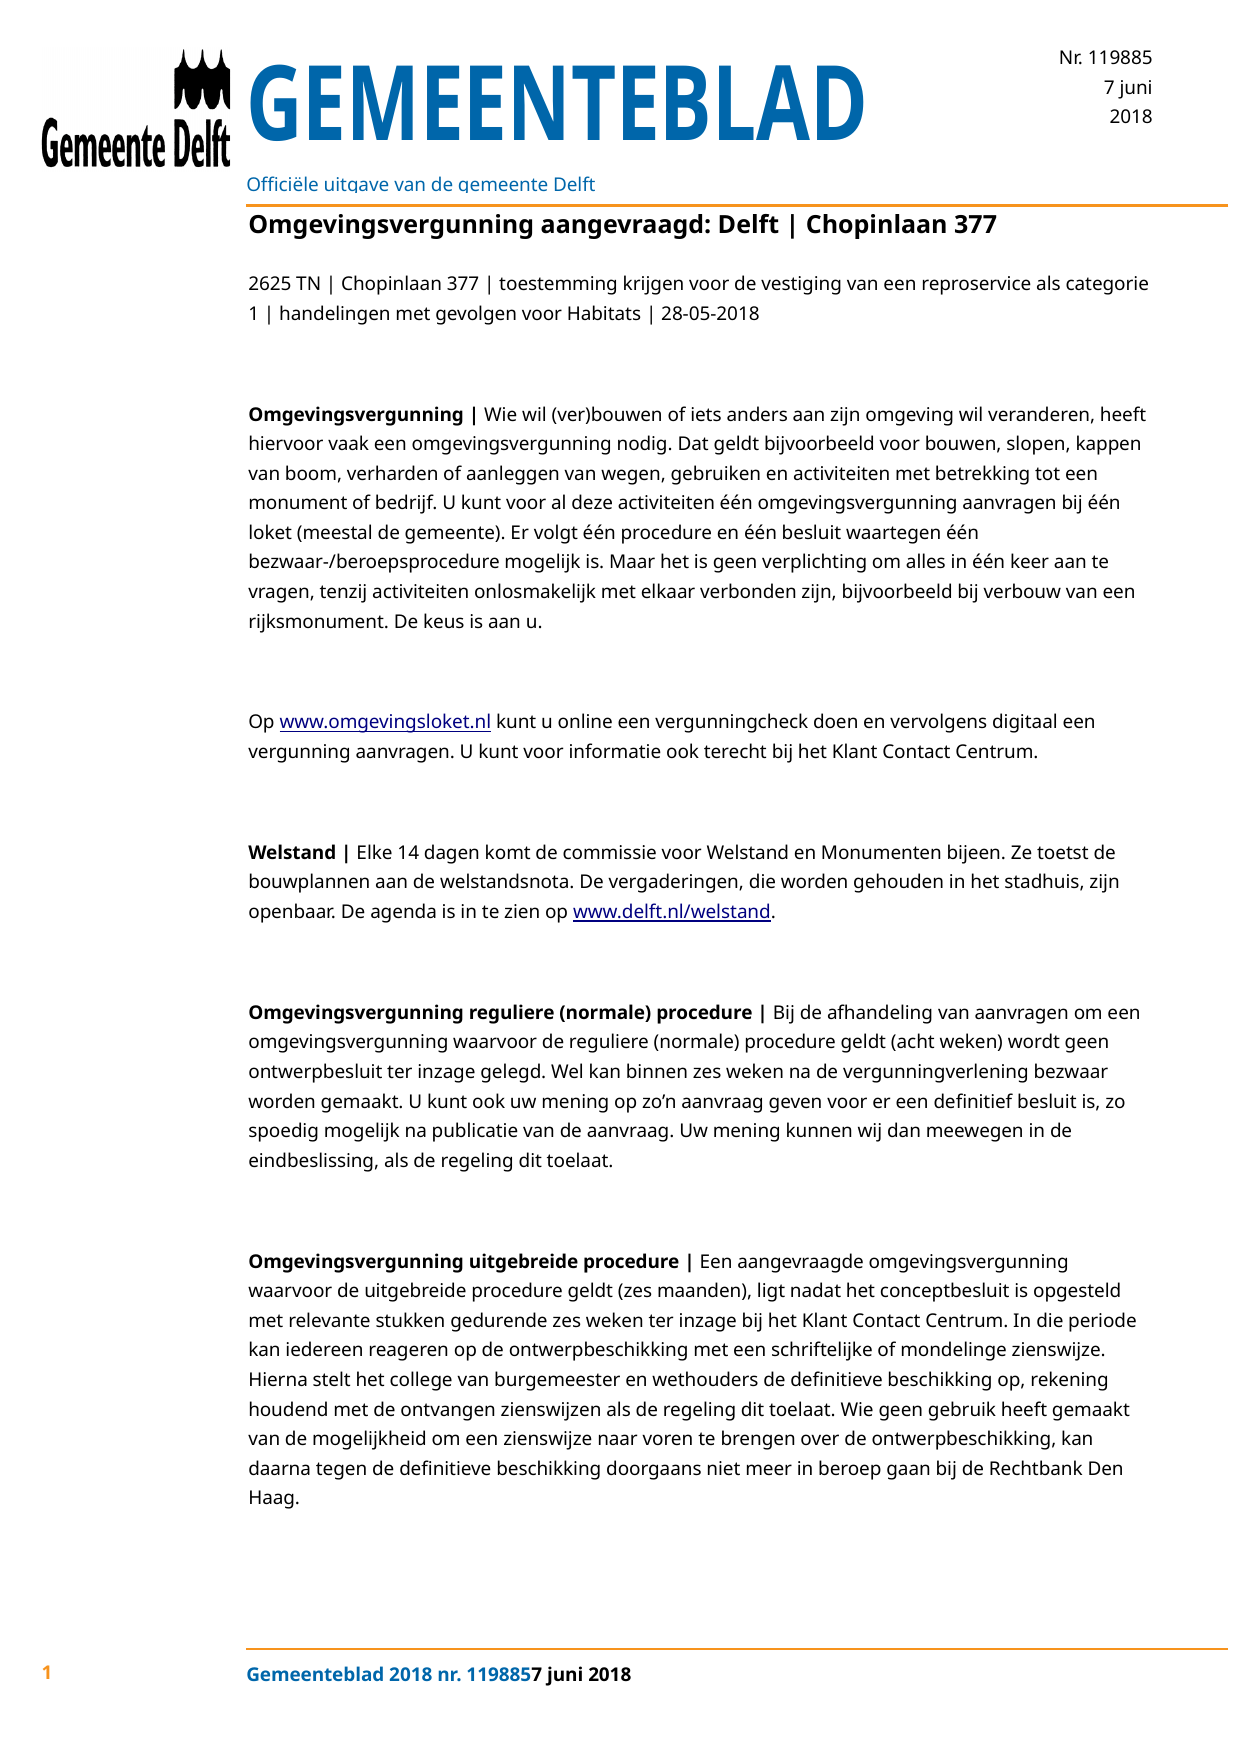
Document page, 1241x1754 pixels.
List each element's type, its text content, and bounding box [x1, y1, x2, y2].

text Omgevingsvergunning | Wie wil (ver)bouwen of iets anders aan zijn omgeving wil veranderen, heeft hiervoor vaak een omgevingsvergunning nodig. Dat geldt bijvoorbeeld voor bouwen, slopen, kappen van boom, verharden of aanleggen van wegen, gebruiken en activiteiten met betrekking tot een monument of bedrijf. U kunt voor al deze activiteiten één omgevingsvergunning aanvragen bij één loket (meestal de gemeente). Er volgt één procedure en één besluit waartegen één bezwaar-/beroepsprocedure mogelijk is. Maar het is geen verplichting om alles in één keer aan te vragen, tenzij activiteiten onlosmakelijk met elkaar verbonden zijn, bijvoorbeeld bij verbouw van een rijksmonument. De keus is aan u. [248, 401, 1152, 633]
text Omgevingsvergunning aangevraagd: Delft | Chopinlaan 377 [248, 207, 1152, 241]
text Op www.omgevingsloket.nl kunt u online een vergunningcheck doen en vervolgens digitaal een vergunning aanvragen. U kunt voor informatie ook terecht bij het Klant Contact Centrum. [248, 709, 1152, 764]
picture [41, 47, 231, 172]
text 2625 TN | Chopinlaan 377 | toestemming krijgen voor de vestiging van een reproservice als categorie 1 | handelingen met gevolgen voor Habitats | 28-05-2018 [248, 270, 1152, 326]
text Omgevingsvergunning reguliere (normale) procedure | Bij de afhandeling van aanvragen om een omgevingsvergunning waarvoor de reguliere (normale) procedure geldt (acht weken) wordt geen ontwerpbesluit ter inzage gelegd. Wel kan binnen zes weken na de vergunningverlening bezwaar worden gemaakt. U kunt ook uw mening op zo’n aanvraag geven voor er een definitief besluit is, zo spoedig mogelijk na publicatie van de aanvraag. Uw mening kunnen wij dan meewegen in de eindbeslissing, als de regeling dit toelaat. [248, 999, 1152, 1173]
text Omgevingsvergunning uitgebreide procedure | Een aangevraagde omgevingsvergunning waarvoor de uitgebreide procedure geldt (zes maanden), ligt nadat het conceptbesluit is opgesteld met relevante stukken gedurende zes weken ter inzage bij het Klant Contact Centrum. In die periode kan iedereen reageren op de ontwerpbeschikking met een schriftelijke of mondelinge zienswijze. Hierna stelt het college van burgemeester en wethouders de definitieve beschikking op, rekening houdend met de ontvangen zienswijzen als de regeling dit toelaat. Wie geen gebruik heeft gemaakt van de mogelijkheid om een zienswijze naar voren te brengen over de ontwerpbeschikking, kan daarna tegen de definitieve beschikking doorgaans niet meer in beroep gaan bij de Rechtbank Den Haag. [248, 1248, 1152, 1510]
text Welstand | Elke 14 dagen komt de commissie voor Welstand en Monumenten bijeen. Ze toetst de bouwplannen aan de welstandsnota. De vergaderingen, die worden gehouden in het stadhuis, zijn openbaar. De agenda is in te zien op www.delft.nl/welstand. [248, 839, 1152, 924]
